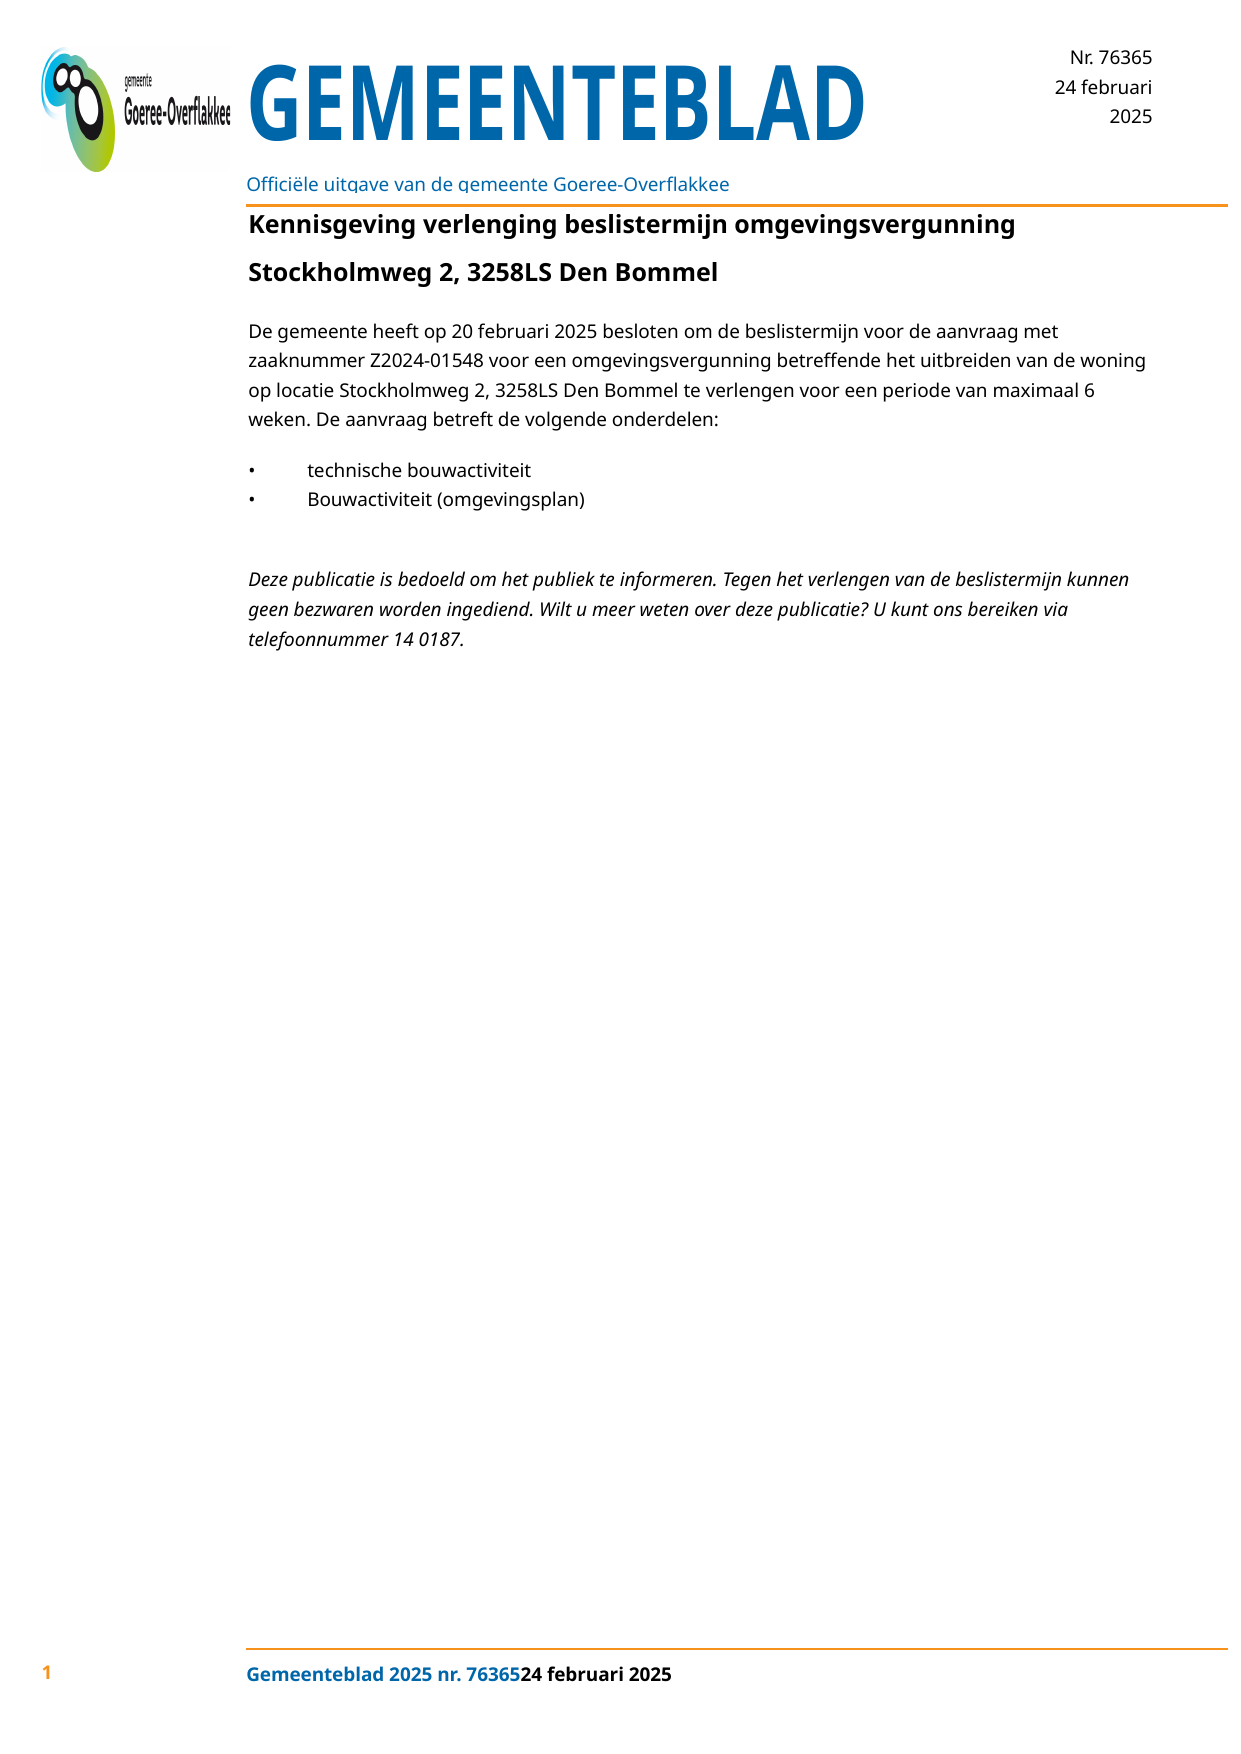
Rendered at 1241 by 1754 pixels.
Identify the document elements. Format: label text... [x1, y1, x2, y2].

text Kennisgeving verlenging beslistermijn omgevingsvergunning Stockholmweg 2, 3258LS Den Bommel [248, 207, 1152, 288]
list technische bouwactiviteit [248, 457, 1152, 483]
text De gemeente heeft op 20 februari 2025 besloten om de beslistermijn voor de aanvraag met zaaknummer Z2024-01548 voor een omgevingsvergunning betreffende het uitbreiden van de woning op locatie Stockholmweg 2, 3258LS Den Bommel te verlengen voor een periode van maximaal 6 weken. De aanvraag betreft de volgende onderdelen: [248, 318, 1152, 432]
picture [41, 47, 231, 172]
list Bouwactiviteit (omgevingsplan) [248, 487, 1152, 512]
text Deze publicatie is bedoeld om het publiek te informeren. Tegen het verlengen van de beslistermijn kunnen geen bezwaren worden ingediend. Wilt u meer weten over deze publicatie? U kunt ons bereiken via telefoonnummer 14 0187. [248, 567, 1152, 652]
